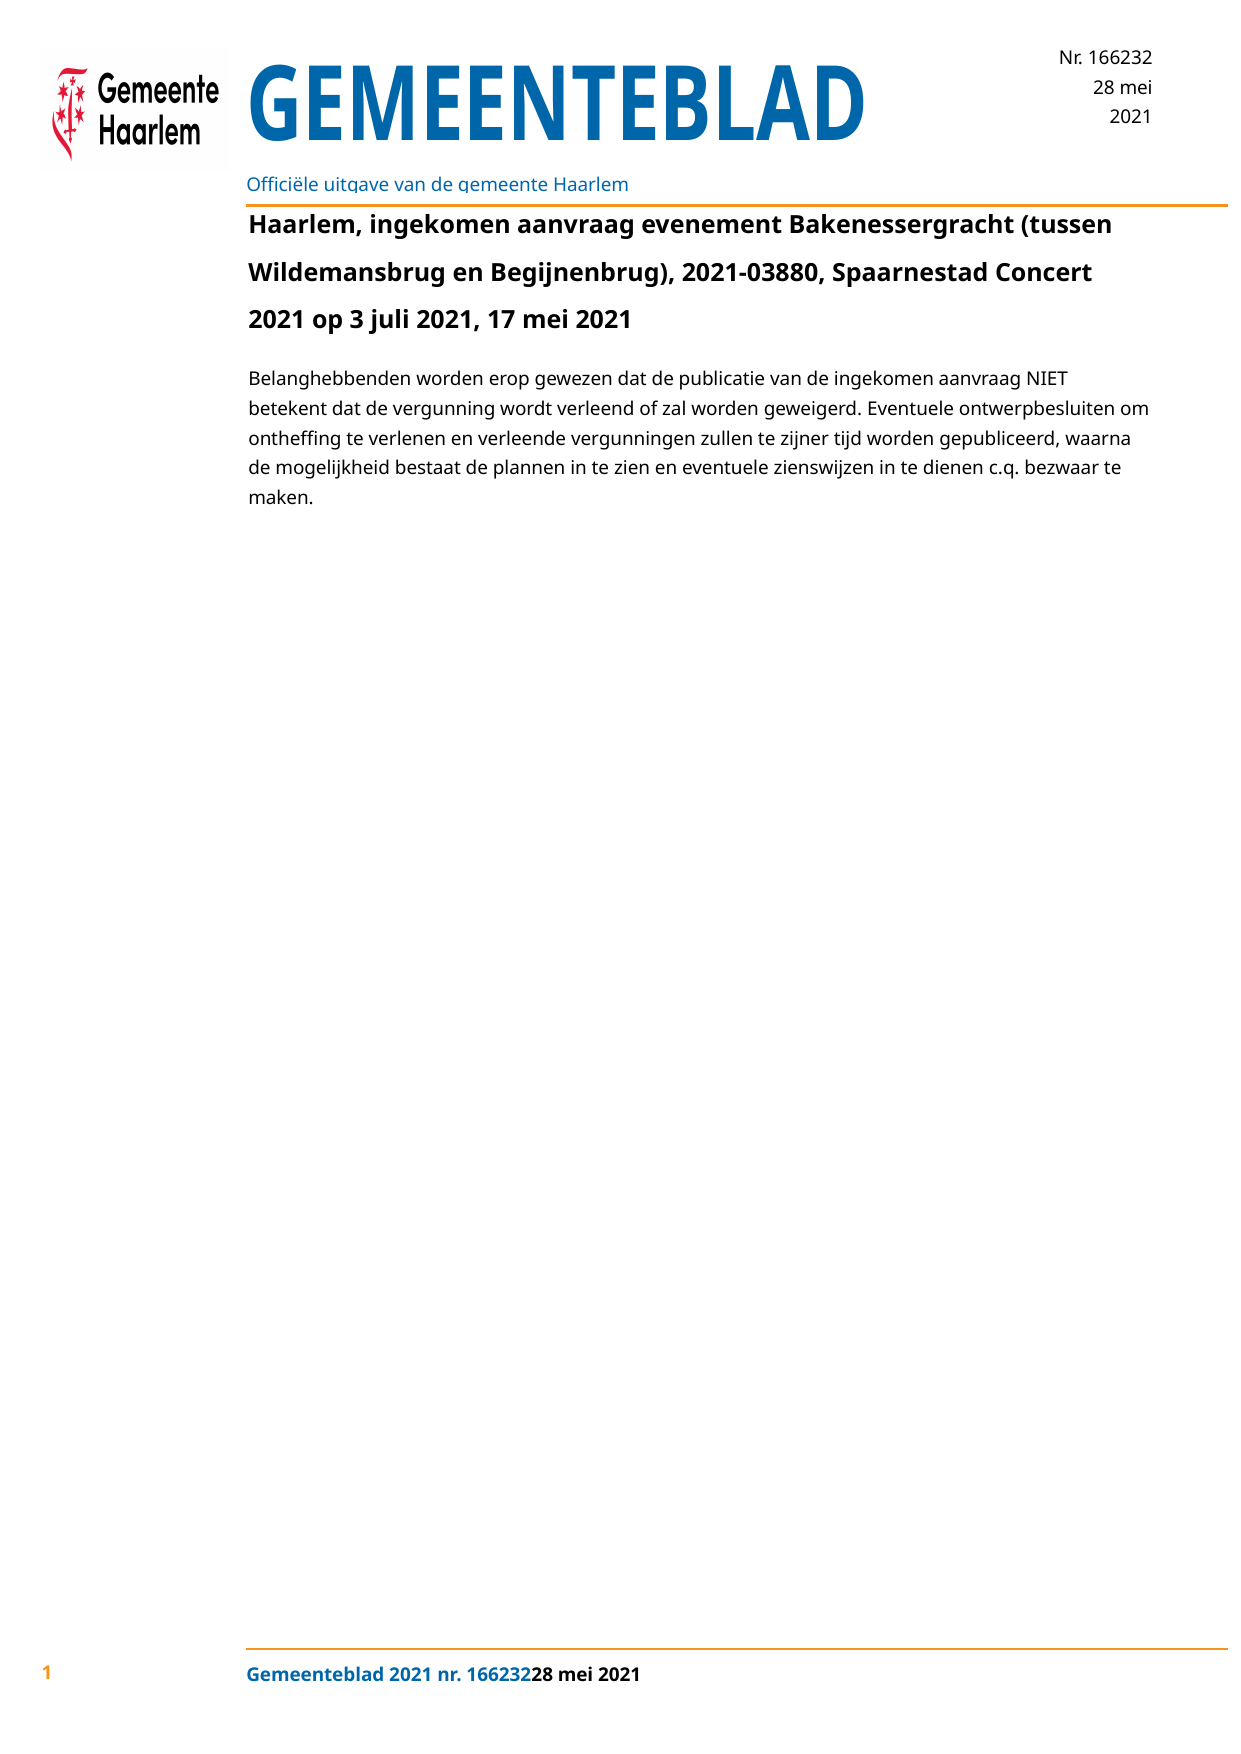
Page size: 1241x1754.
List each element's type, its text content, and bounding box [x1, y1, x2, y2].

picture [41, 47, 231, 172]
text Haarlem, ingekomen aanvraag evenement Bakenessergracht (tussen Wildemansbrug en Begijnenbrug), 2021-03880, Spaarnestad Concert 2021 op 3 juli 2021, 17 mei 2021 [248, 207, 1152, 336]
text Belanghebbenden worden erop gewezen dat de publicatie van de ingekomen aanvraag NIET betekent dat de vergunning wordt verleend of zal worden geweigerd. Eventuele ontwerpbesluiten om ontheffing te verlenen en verleende vergunningen zullen te zijner tijd worden gepubliceerd, waarna de mogelijkheid bestaat de plannen in te zien en eventuele zienswijzen in te dienen c.q. bezwaar te maken. [248, 366, 1152, 509]
